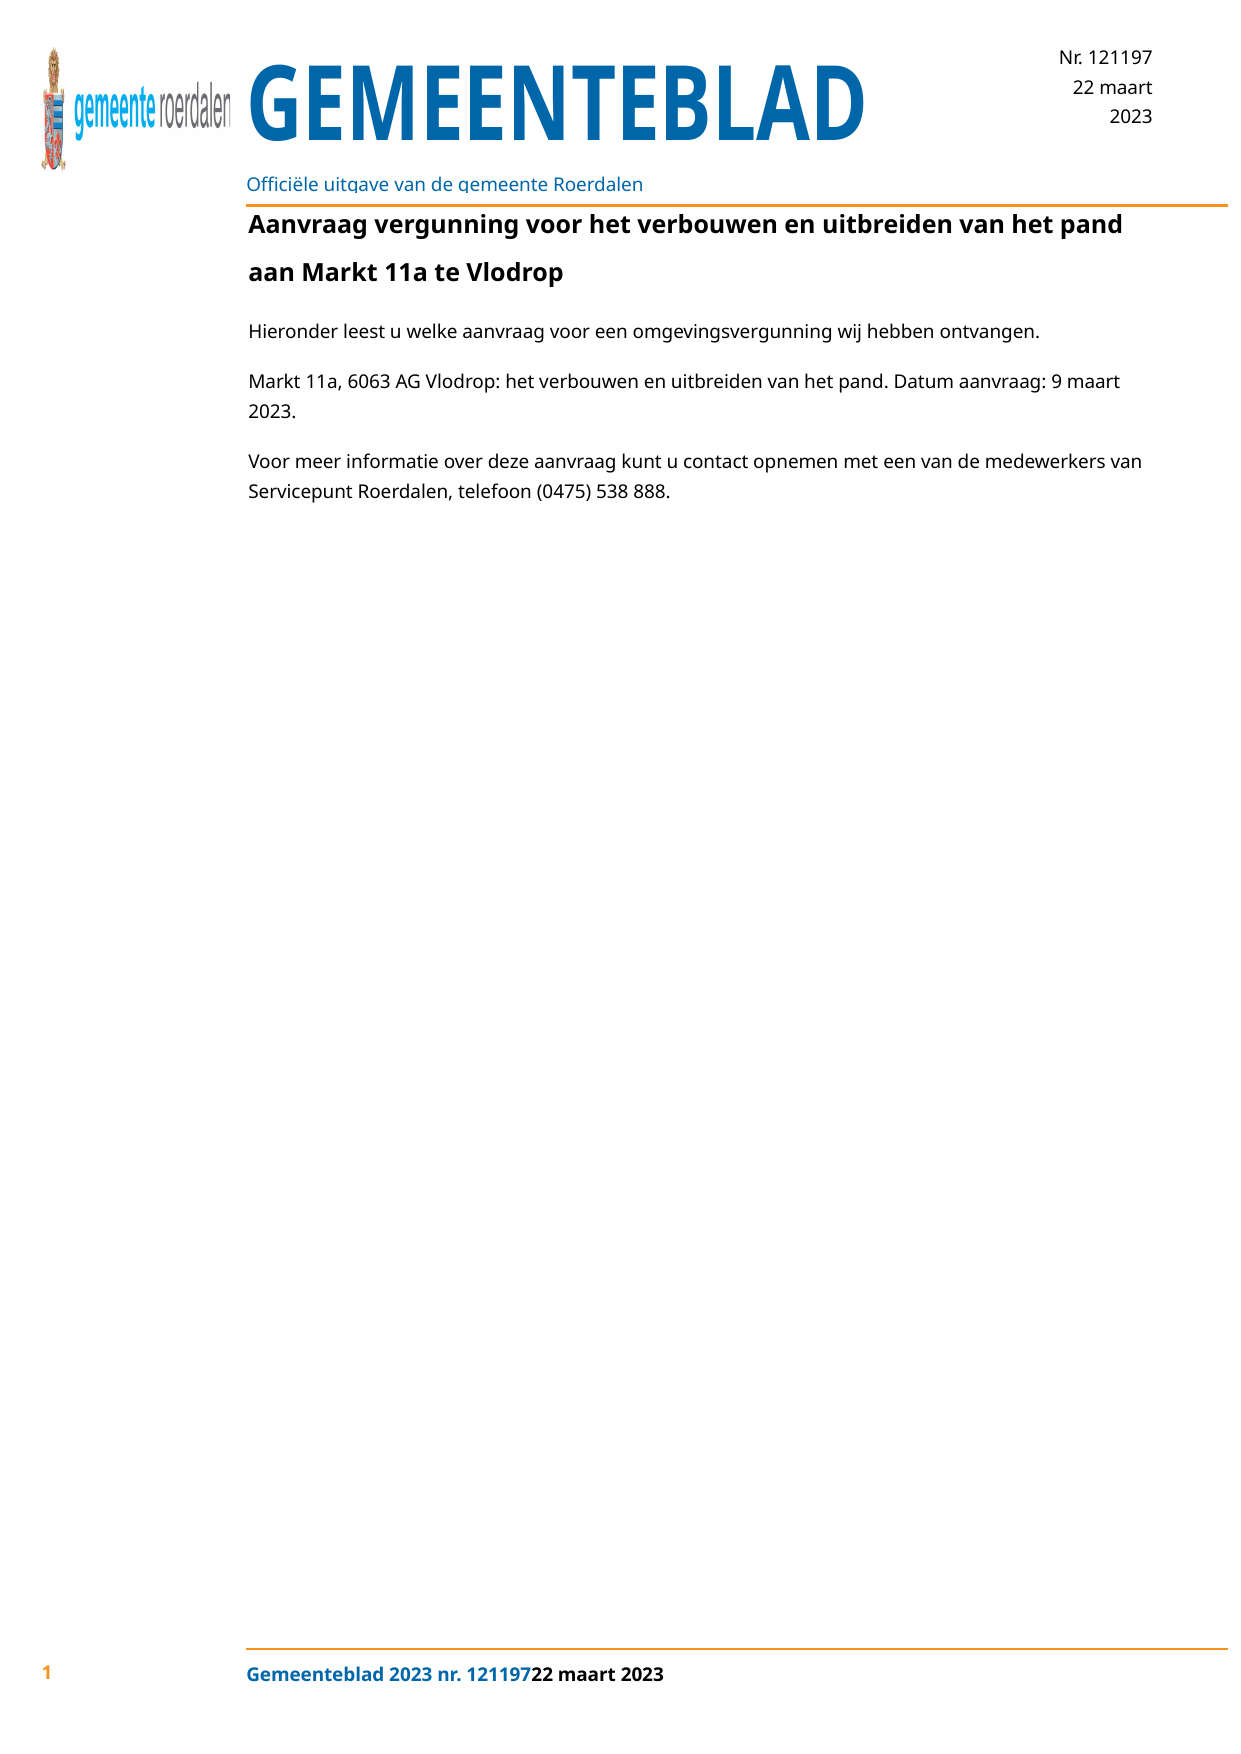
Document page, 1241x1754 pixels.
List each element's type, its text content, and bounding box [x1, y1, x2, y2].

text Aanvraag vergunning voor het verbouwen en uitbreiden van het pand aan Markt 11a te Vlodrop [248, 207, 1152, 288]
text Voor meer informatie over deze aanvraag kunt u contact opnemen met een van de medewerkers van Servicepunt Roerdalen, telefoon (0475) 538 888. [248, 448, 1152, 504]
text Markt 11a, 6063 AG Vlodrop: het verbouwen en uitbreiden van het pand. Datum aanvraag: 9 maart 2023. [248, 368, 1152, 424]
picture [41, 47, 231, 172]
text Hieronder leest u welke aanvraag voor een omgevingsvergunning wij hebben ontvangen. [248, 318, 1152, 344]
